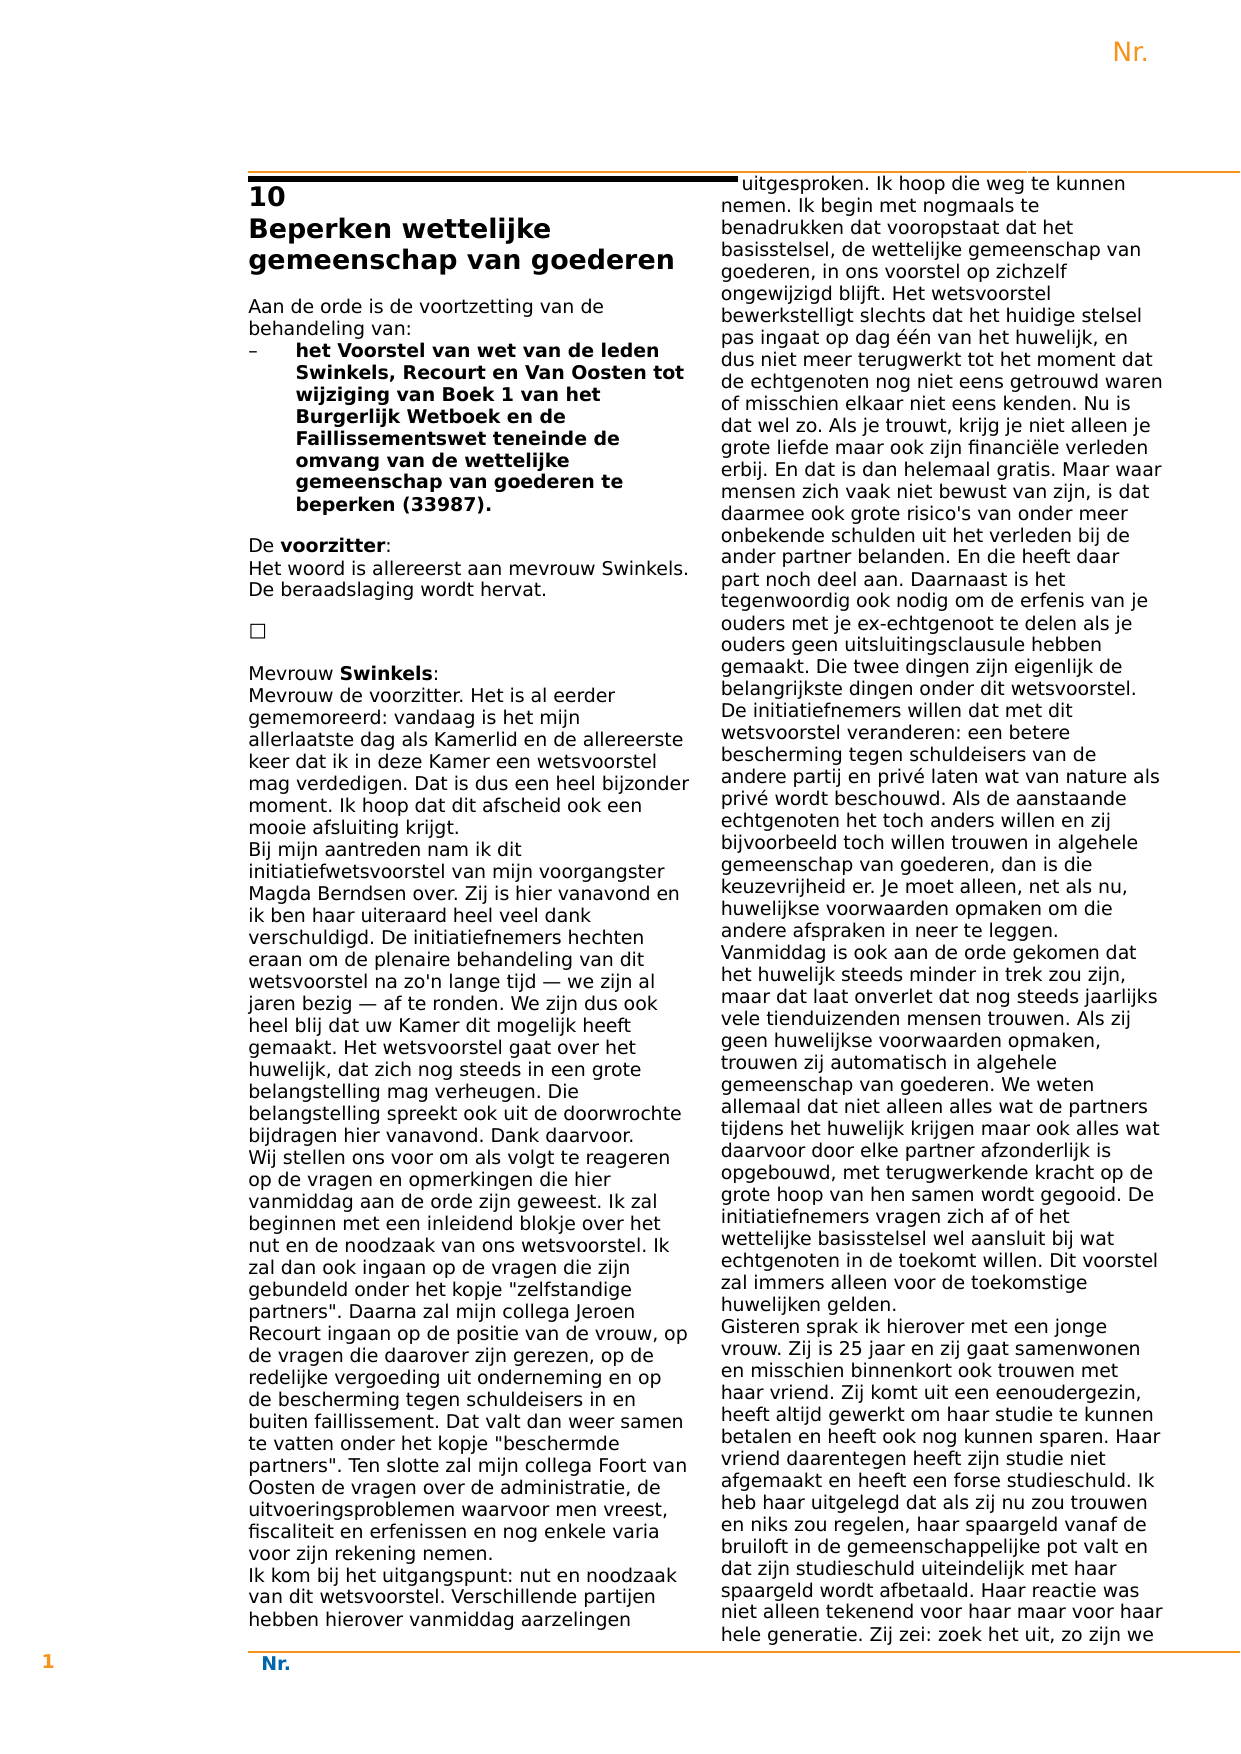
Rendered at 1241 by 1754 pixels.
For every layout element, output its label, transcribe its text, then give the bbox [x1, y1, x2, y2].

text Bij mijn aantreden nam ik dit initiatiefwetsvoorstel van mijn voorgangster Magda Berndsen over. Zij is hier vanavond en ik ben haar uiteraard heel veel dank verschuldigd. De initiatiefnemers hechten eraan om de plenaire behandeling van dit wetsvoorstel na zo'n lange tijd — we zijn al jaren bezig — af te ronden. We zijn dus ook heel blij dat uw Kamer dit mogelijk heeft gemaakt. Het wetsvoorstel gaat over het huwelijk, dat zich nog steeds in een grote belangstelling mag verheugen. Die belangstelling spreekt ook uit de doorwrochte bijdragen hier vanavond. Dank daarvoor. [248, 839, 691, 1147]
text De beraadslaging wordt hervat. [248, 579, 691, 601]
text Ik kom bij het uitgangspunt: nut en noodzaak van dit wetsvoorstel. Verschillende partijen hebben hierover vanmiddag aarzelingen [248, 1564, 691, 1630]
text Aan de orde is de voortzetting van de behandeling van: [248, 296, 691, 339]
list het Voorstel van wet van de leden Swinkels, Recourt en Van Oosten tot wijziging van Boek 1 van het Burgerlijk Wetboek en de Faillissementswet teneinde de omvang van de wettelijke gemeenschap van goederen te beperken (33987). [248, 339, 691, 515]
text Mevrouw de voorzitter. Het is al eerder gememoreerd: vandaag is het mijn allerlaatste dag als Kamerlid en de allereerste keer dat ik in deze Kamer een wetsvoorstel mag verdedigen. Dat is dus een heel bijzonder moment. Ik hoop dat dit afscheid ook een mooie afsluiting krijgt. [248, 685, 691, 839]
text Vanmiddag is ook aan de orde gekomen dat het huwelijk steeds minder in trek zou zijn, maar dat laat onverlet dat nog steeds jaarlijks vele tienduizenden mensen trouwen. Als zij geen huwelijkse voorwaarden opmaken, trouwen zij automatisch in algehele gemeenschap van goederen. We weten allemaal dat niet alleen alles wat de partners tijdens het huwelijk krijgen maar ook alles wat daarvoor door elke partner afzonderlijk is opgebouwd, met terugwerkende kracht op de grote hoop van hen samen wordt gegooid. De initiatiefnemers vragen zich af of het wettelijke basisstelsel wel aansluit bij wat echtgenoten in de toekomt willen. Dit voorstel zal immers alleen voor de toekomstige huwelijken gelden. [721, 942, 1163, 1316]
text Gisteren sprak ik hierover met een jonge vrouw. Zij is 25 jaar en zij gaat samenwonen en misschien binnenkort ook trouwen met haar vriend. Zij komt uit een eenoudergezin, heeft altijd gewerkt om haar studie te kunnen betalen en heeft ook nog kunnen sparen. Haar vriend daarentegen heeft zijn studie niet afgemaakt en heeft een forse studieschuld. Ik heb haar uitgelegd dat als zij nu zou trouwen en niks zou regelen, haar spaargeld vanaf de bruiloft in de gemeenschappelijke pot valt en dat zijn studieschuld uiteindelijk met haar spaargeld wordt afbetaald. Haar reactie was niet alleen tekenend voor haar maar voor haar hele generatie. Zij zei: zoek het uit, zo zijn we [721, 1316, 1163, 1645]
text Mevrouw Swinkels: [248, 663, 691, 685]
title 10 Beperken wettelijke gemeenschap van goederen [248, 182, 691, 276]
text Wij stellen ons voor om als volgt te reageren op de vragen en opmerkingen die hier vanmiddag aan de orde zijn geweest. Ik zal beginnen met een inleidend blokje over het nut en de noodzaak van ons wetsvoorstel. Ik zal dan ook ingaan op de vragen die zijn gebundeld onder het kopje "zelfstandige partners". Daarna zal mijn collega Jeroen Recourt ingaan op de positie van de vrouw, op de vragen die daarover zijn gerezen, op de redelijke vergoeding uit onderneming en op de bescherming tegen schuldeisers in en buiten faillissement. Dat valt dan weer samen te vatten onder het kopje "beschermde partners". Ten slotte zal mijn collega Foort van Oosten de vragen over de administratie, de uitvoeringsproblemen waarvoor men vreest, fiscaliteit en erfenissen en nog enkele varia voor zijn rekening nemen. [248, 1147, 691, 1564]
text Het woord is allereerst aan mevrouw Swinkels. [248, 557, 691, 579]
text De voorzitter: [248, 535, 691, 557]
text uitgesproken. Ik hoop die weg te kunnen nemen. Ik begin met nogmaals te benadrukken dat vooropstaat dat het basisstelsel, de wettelijke gemeenschap van goederen, in ons voorstel op zichzelf ongewijzigd blijft. Het wetsvoorstel bewerkstelligt slechts dat het huidige stelsel pas ingaat op dag één van het huwelijk, en dus niet meer terugwerkt tot het moment dat de echtgenoten nog niet eens getrouwd waren of misschien elkaar niet eens kenden. Nu is dat wel zo. Als je trouwt, krijg je niet alleen je grote liefde maar ook zijn financiële verleden erbij. En dat is dan helemaal gratis. Maar waar mensen zich vaak niet bewust van zijn, is dat daarmee ook grote risico's van onder meer onbekende schulden uit het verleden bij de ander partner belanden. En die heeft daar part noch deel aan. Daarnaast is het tegenwoordig ook nodig om de erfenis van je ouders met je ex-echtgenoot te delen als je ouders geen uitsluitingsclausule hebben gemaakt. Die twee dingen zijn eigenlijk de belangrijkste dingen onder dit wetsvoorstel. [721, 173, 1163, 700]
text ⬜ [248, 621, 691, 643]
text De initiatiefnemers willen dat met dit wetsvoorstel veranderen: een betere bescherming tegen schuldeisers van de andere partij en privé laten wat van nature als privé wordt beschouwd. Als de aanstaande echtgenoten het toch anders willen en zij bijvoorbeeld toch willen trouwen in algehele gemeenschap van goederen, dan is die keuzevrijheid er. Je moet alleen, net als nu, huwelijkse voorwaarden opmaken om die andere afspraken in neer te leggen. [721, 700, 1163, 942]
